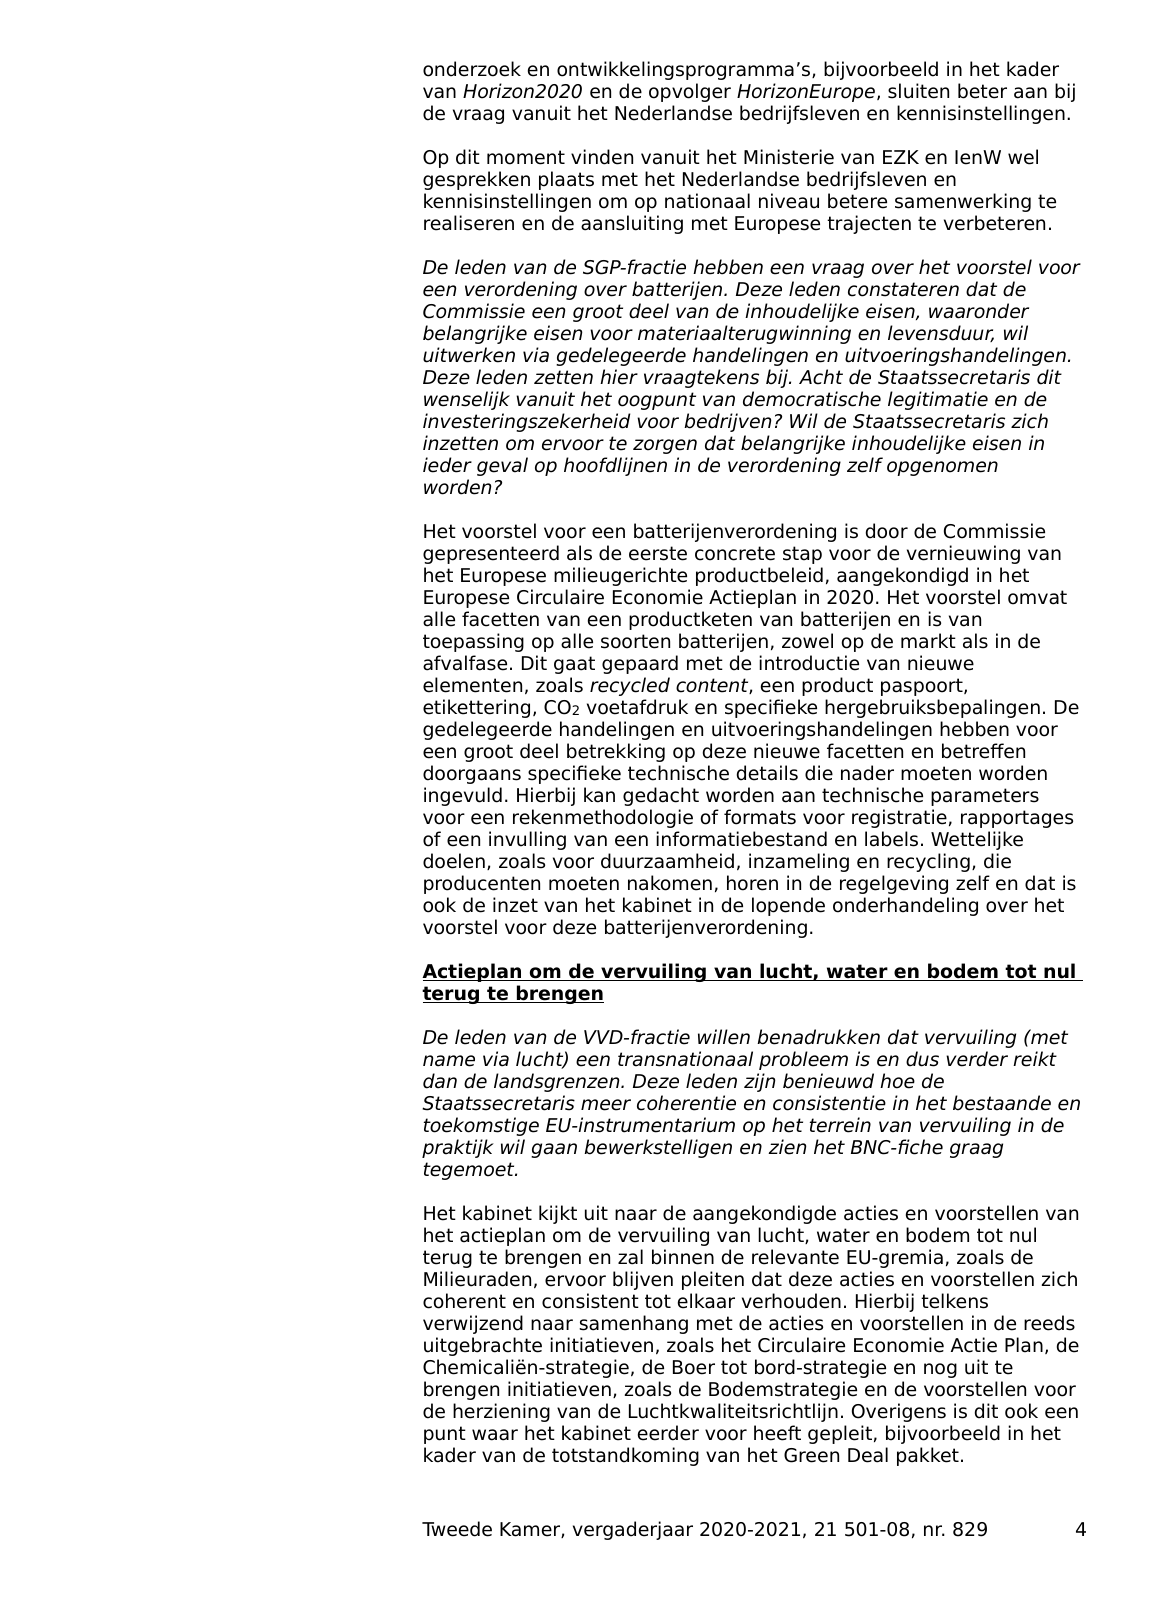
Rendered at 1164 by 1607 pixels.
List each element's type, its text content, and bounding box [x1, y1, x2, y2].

text Op dit moment vinden vanuit het Ministerie van EZK en IenW wel gesprekken plaats met het Nederlandse bedrijfsleven en kennisinstellingen om op nationaal niveau betere samenwerking te realiseren en de aansluiting met Europese trajecten te verbeteren. [422, 147, 1087, 235]
text De leden van de VVD-fractie willen benadrukken dat vervuiling (met name via lucht) een transnationaal probleem is en dus verder reikt dan de landsgrenzen. Deze leden zijn benieuwd hoe de Staatssecretaris meer coherentie en consistentie in het bestaande en toekomstige EU-instrumentarium op het terrein van vervuiling in de praktijk wil gaan bewerkstelligen en zien het BNC-fiche graag tegemoet. [422, 1027, 1087, 1181]
text De leden van de SGP-fractie hebben een vraag over het voorstel voor een verordening over batterijen. Deze leden constateren dat de Commissie een groot deel van de inhoudelijke eisen, waaronder belangrijke eisen voor materiaalterugwinning en levensduur, wil uitwerken via gedelegeerde handelingen en uitvoeringshandelingen. Deze leden zetten hier vraagtekens bij. Acht de Staatssecretaris dit wenselijk vanuit het oogpunt van democratische legitimatie en de investeringszekerheid voor bedrijven? Wil de Staatssecretaris zich inzetten om ervoor te zorgen dat belangrijke inhoudelijke eisen in ieder geval op hoofdlijnen in de verordening zelf opgenomen worden? [422, 257, 1087, 499]
text onderzoek en ontwikkelingsprogramma’s, bijvoorbeeld in het kader van Horizon2020 en de opvolger HorizonEurope, sluiten beter aan bij de vraag vanuit het Nederlandse bedrijfsleven en kennisinstellingen. [422, 59, 1087, 125]
text Het voorstel voor een batterijenverordening is door de Commissie gepresenteerd als de eerste concrete stap voor de vernieuwing van het Europese milieugerichte productbeleid, aangekondigd in het Europese Circulaire Economie Actieplan in 2020. Het voorstel omvat alle facetten van een productketen van batterijen en is van toepassing op alle soorten batterijen, zowel op de markt als in de afvalfase. Dit gaat gepaard met de introductie van nieuwe elementen, zoals recycled content, een product paspoort, etikettering, CO2 voetafdruk en specifieke hergebruiksbepalingen. De gedelegeerde handelingen en uitvoeringshandelingen hebben voor een groot deel betrekking op deze nieuwe facetten en betreffen doorgaans specifieke technische details die nader moeten worden ingevuld. Hierbij kan gedacht worden aan technische parameters voor een rekenmethodologie of formats voor registratie, rapportages of een invulling van een informatiebestand en labels. Wettelijke doelen, zoals voor duurzaamheid, inzameling en recycling, die producenten moeten nakomen, horen in de regelgeving zelf en dat is ook de inzet van het kabinet in de lopende onderhandeling over het voorstel voor deze batterijenverordening. [422, 521, 1087, 939]
text Het kabinet kijkt uit naar de aangekondigde acties en voorstellen van het actieplan om de vervuiling van lucht, water en bodem tot nul terug te brengen en zal binnen de relevante EU-gremia, zoals de Milieuraden, ervoor blijven pleiten dat deze acties en voorstellen zich coherent en consistent tot elkaar verhouden. Hierbij telkens verwijzend naar samenhang met de acties en voorstellen in de reeds uitgebrachte initiatieven, zoals het Circulaire Economie Actie Plan, de Chemicaliën-strategie, de Boer tot bord-strategie en nog uit te brengen initiatieven, zoals de Bodemstrategie en de voorstellen voor de herziening van de Luchtkwaliteitsrichtlijn. Overigens is dit ook een punt waar het kabinet eerder voor heeft gepleit, bijvoorbeeld in het kader van de totstandkoming van het Green Deal pakket. [422, 1203, 1087, 1467]
subtitle Actieplan om de vervuiling van lucht, water en bodem tot nul terug te brengen [422, 961, 1087, 1005]
